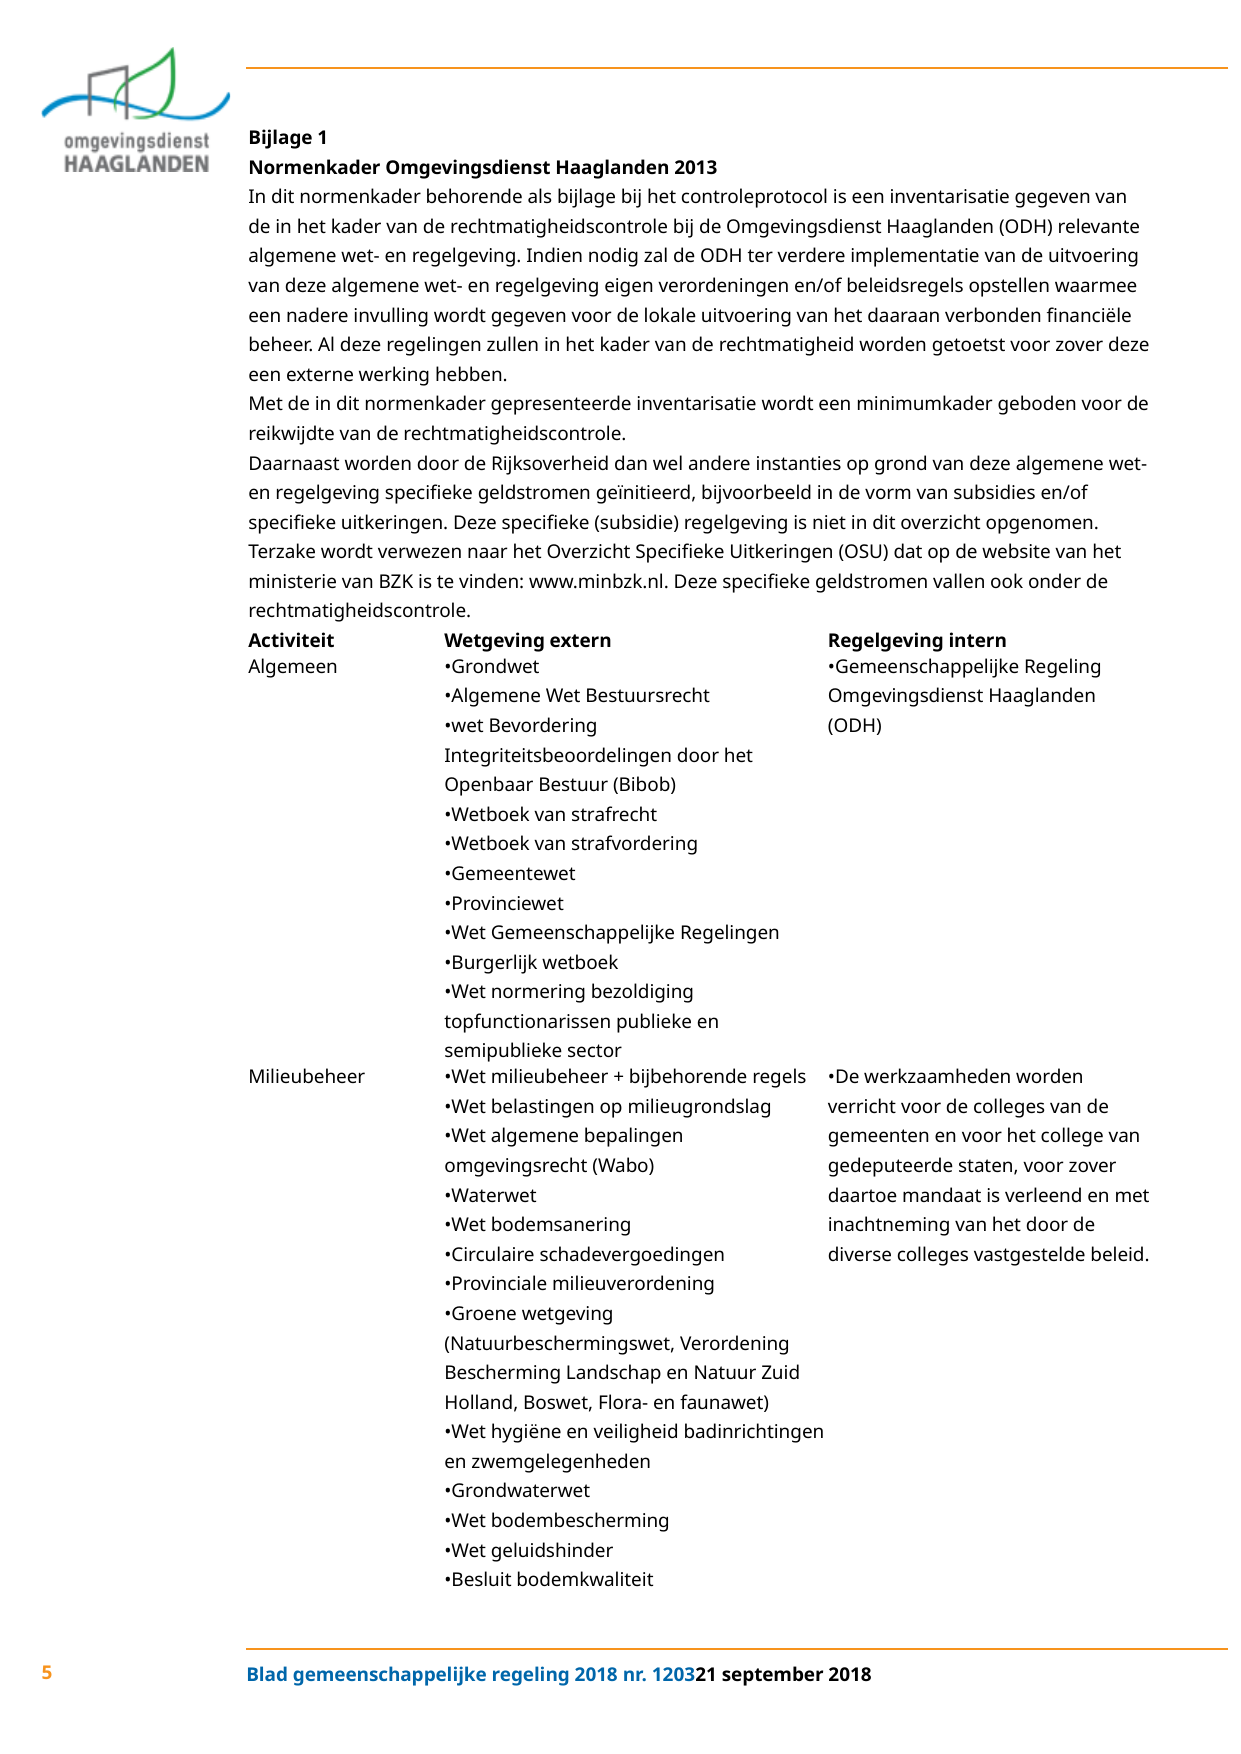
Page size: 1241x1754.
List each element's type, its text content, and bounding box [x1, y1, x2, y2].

text Daarnaast worden door de Rijksoverheid dan wel andere instanties op grond van deze algemene wet- en regelgeving specifieke geldstromen geïnitieerd, bijvoorbeeld in de vorm van subsidies en/of specifieke uitkeringen. Deze specifieke (subsidie) regelgeving is niet in dit overzicht opgenomen. Terzake wordt verwezen naar het Overzicht Specifieke Uitkeringen (OSU) dat op de website van het ministerie van BZK is te vinden: www.minbzk.nl. Deze specifieke geldstromen vallen ook onder de rechtmatigheidscontrole. [248, 450, 1152, 623]
text Bijlage 1 [248, 124, 1152, 150]
text Normenkader Omgevingsdienst Haaglanden 2013 [248, 154, 1152, 180]
table_header Wetgeving extern [444, 628, 828, 653]
table_cell •Gemeenschappelijke Regeling Omgevingsdienst Haaglanden (ODH) [828, 653, 1152, 1063]
table_cell •Wet milieubeheer + bijbehorende regels •Wet belastingen op milieugrondslag •Wet algemene bepalingen omgevingsrecht (Wabo) •Waterwet •Wet bodemsanering •Circulaire schadevergoedingen •Provinciale milieuverordening •Groene wetgeving (Natuurbeschermingswet, Verordening Bescherming Landschap en Natuur Zuid Holland, Boswet, Flora- en faunawet) •Wet hygiëne en veiligheid badinrichtingen en zwemgelegenheden •Grondwaterwet •Wet bodembescherming •Wet geluidshinder •Besluit bodemkwaliteit [444, 1064, 828, 1592]
table_header Activiteit [248, 628, 444, 653]
table_header Regelgeving intern [828, 628, 1152, 653]
table_cell •De werkzaamheden worden verricht voor de colleges van de gemeenten en voor het college van gedeputeerde staten, voor zover daartoe mandaat is verleend en met inachtneming van het door de diverse colleges vastgestelde beleid. [828, 1064, 1152, 1592]
table_cell •Grondwet •Algemene Wet Bestuursrecht •wet Bevordering Integriteitsbeoordelingen door het Openbaar Bestuur (Bibob) •Wetboek van strafrecht •Wetboek van strafvordering •Gemeentewet •Provinciewet •Wet Gemeenschappelijke Regelingen •Burgerlijk wetboek •Wet normering bezoldiging topfunctionarissen publieke en semipublieke sector [444, 653, 828, 1063]
table_cell Milieubeheer [248, 1064, 444, 1592]
table_cell Algemeen [248, 653, 444, 1063]
text In dit normenkader behorende als bijlage bij het controleprotocol is een inventarisatie gegeven van de in het kader van de rechtmatigheidscontrole bij de Omgevingsdienst Haaglanden (ODH) relevante algemene wet- en regelgeving. Indien nodig zal de ODH ter verdere implementatie van de uitvoering van deze algemene wet- en regelgeving eigen verordeningen en/of beleidsregels opstellen waarmee een nadere invulling wordt gegeven voor de lokale uitvoering van het daaraan verbonden financiële beheer. Al deze regelingen zullen in het kader van de rechtmatigheid worden getoetst voor zover deze een externe werking hebben. [248, 183, 1152, 387]
text Met de in dit normenkader gepresenteerde inventarisatie wordt een minimumkader geboden voor de reikwijdte van de rechtmatigheidscontrole. [248, 391, 1152, 446]
picture [41, 47, 231, 172]
